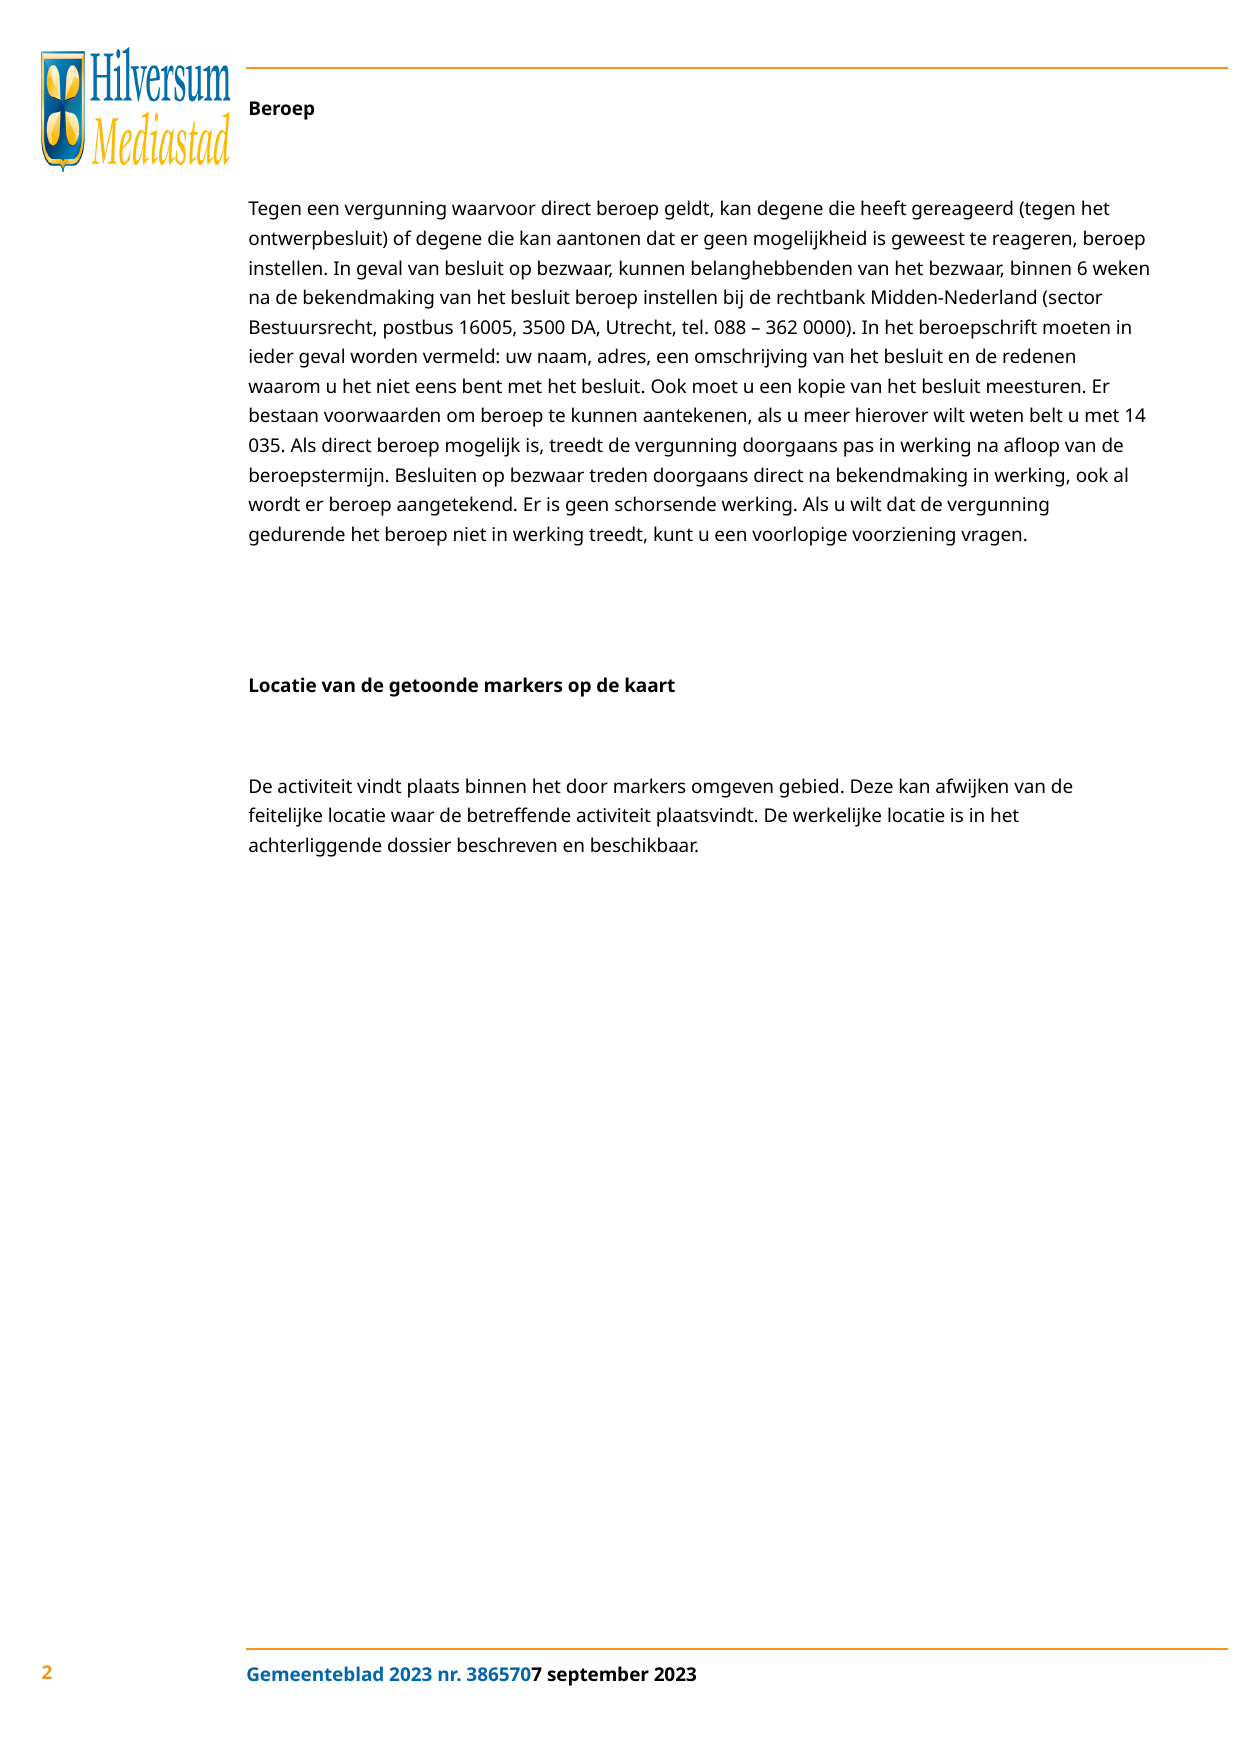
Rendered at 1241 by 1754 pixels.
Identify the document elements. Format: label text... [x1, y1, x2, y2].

text Tegen een vergunning waarvoor direct beroep geldt, kan degene die heeft gereageerd (tegen het ontwerpbesluit) of degene die kan aantonen dat er geen mogelijkheid is geweest te reageren, beroep instellen. In geval van besluit op bezwaar, kunnen belanghebbenden van het bezwaar, binnen 6 weken na de bekendmaking van het besluit beroep instellen bij de rechtbank Midden-Nederland (sector Bestuursrecht, postbus 16005, 3500 DA, Utrecht, tel. 088 – 362 0000). In het beroepschrift moeten in ieder geval worden vermeld: uw naam, adres, een omschrijving van het besluit en de redenen waarom u het niet eens bent met het besluit. Ook moet u een kopie van het besluit meesturen. Er bestaan voorwaarden om beroep te kunnen aantekenen, als u meer hierover wilt weten belt u met 14 035. Als direct beroep mogelijk is, treedt de vergunning doorgaans pas in werking na afloop van de beroepstermijn. Besluiten op bezwaar treden doorgaans direct na bekendmaking in werking, ook al wordt er beroep aangetekend. Er is geen schorsende werking. Als u wilt dat de vergunning gedurende het beroep niet in werking treedt, kunt u een voorlopige voorziening vragen. [248, 196, 1152, 547]
text Locatie van de getoonde markers op de kaart [248, 672, 1152, 698]
text Beroep [248, 95, 1152, 121]
picture [41, 47, 231, 172]
text De activiteit vindt plaats binnen het door markers omgeven gebied. Deze kan afwijken van de feitelijke locatie waar de betreffende activiteit plaatsvindt. De werkelijke locatie is in het achterliggende dossier beschreven en beschikbaar. [248, 773, 1152, 858]
